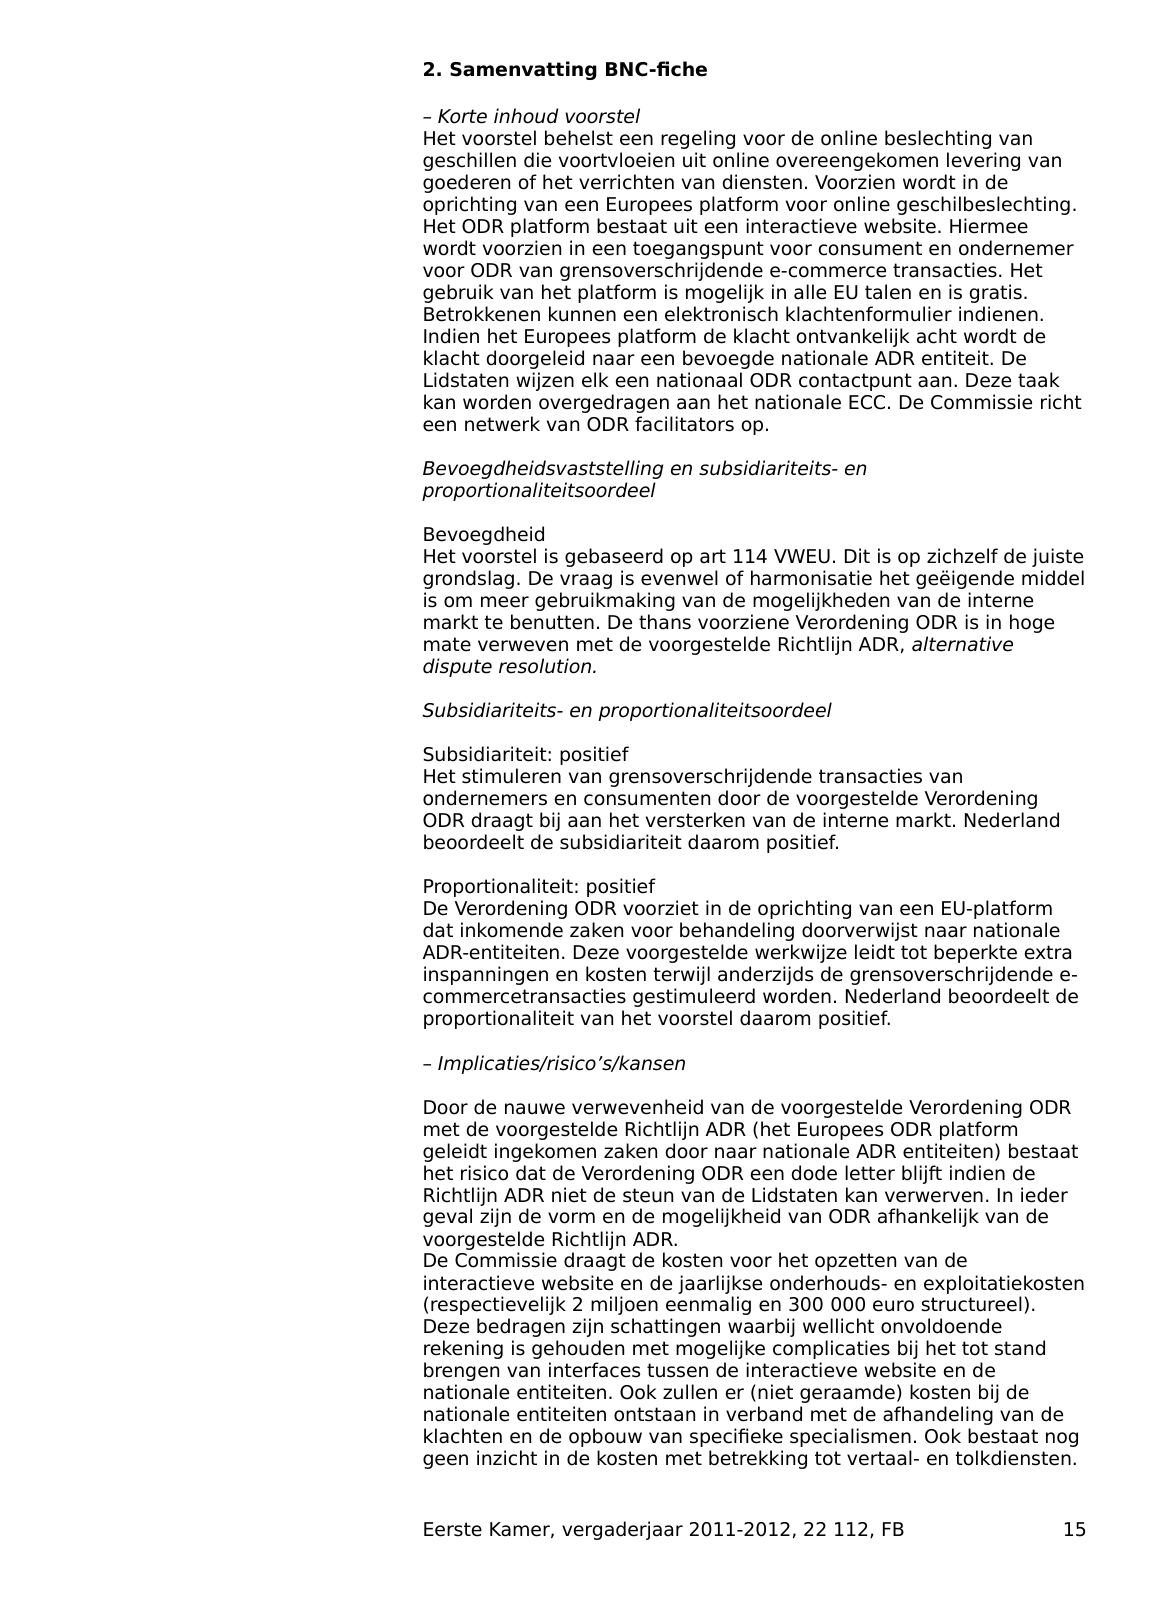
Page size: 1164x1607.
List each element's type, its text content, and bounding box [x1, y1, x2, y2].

text Bevoegdheid [422, 524, 1087, 546]
subtitle – Implicaties/risico’s/kansen [422, 1052, 1087, 1074]
subtitle 2. Samenvatting BNC-fiche [422, 59, 1087, 81]
text Door de nauwe verwevenheid van de voorgestelde Verordening ODR met de voorgestelde Richtlijn ADR (het Europees ODR platform geleidt ingekomen zaken door naar nationale ADR entiteiten) bestaat het risico dat de Verordening ODR een dode letter blijft indien de Richtlijn ADR niet de steun van de Lidstaten kan verwerven. In ieder geval zijn de vorm en de mogelijkheid van ODR afhankelijk van de voorgestelde Richtlijn ADR. [422, 1097, 1087, 1250]
text Het voorstel behelst een regeling voor de online beslechting van geschillen die voortvloeien uit online overeengekomen levering van goederen of het verrichten van diensten. Voorzien wordt in de oprichting van een Europees platform voor online geschilbeslechting. Het ODR platform bestaat uit een interactieve website. Hiermee wordt voorzien in een toegangspunt voor consument en ondernemer voor ODR van grensoverschrijdende e-commerce transacties. Het gebruik van het platform is mogelijk in alle EU talen en is gratis. Betrokkenen kunnen een elektronisch klachtenformulier indienen. Indien het Europees platform de klacht ontvankelijk acht wordt de klacht doorgeleid naar een bevoegde nationale ADR entiteit. De Lidstaten wijzen elk een nationaal ODR contactpunt aan. Deze taak kan worden overgedragen aan het nationale ECC. De Commissie richt een netwerk van ODR facilitators op. [422, 128, 1087, 436]
text Proportionaliteit: positief [422, 876, 1087, 898]
subtitle Bevoegdheidsvaststelling en subsidiariteits- en proportionaliteitsoordeel [422, 458, 1087, 502]
subtitle – Korte inhoud voorstel [422, 106, 1087, 128]
text Subsidiariteit: positief [422, 744, 1087, 766]
subtitle Subsidiariteits- en proportionaliteitsoordeel [422, 700, 1087, 722]
text Het stimuleren van grensoverschrijdende transacties van ondernemers en consumenten door de voorgestelde Verordening ODR draagt bij aan het versterken van de interne markt. Nederland beoordeelt de subsidiariteit daarom positief. [422, 766, 1087, 854]
text De Commissie draagt de kosten voor het opzetten van de interactieve website en de jaarlijkse onderhouds- en exploitatiekosten (respectievelijk 2 miljoen eenmalig en 300 000 euro structureel). Deze bedragen zijn schattingen waarbij wellicht onvoldoende rekening is gehouden met mogelijke complicaties bij het tot stand brengen van interfaces tussen de interactieve website en de nationale entiteiten. Ook zullen er (niet geraamde) kosten bij de nationale entiteiten ontstaan in verband met de afhandeling van de klachten en de opbouw van specifieke specialismen. Ook bestaat nog geen inzicht in de kosten met betrekking tot vertaal- en tolkdiensten. [422, 1250, 1087, 1470]
text De Verordening ODR voorziet in de oprichting van een EU-platform dat inkomende zaken voor behandeling doorverwijst naar nationale ADR-entiteiten. Deze voorgestelde werkwijze leidt tot beperkte extra inspanningen en kosten terwijl anderzijds de grensoverschrijdende e-commercetransacties gestimuleerd worden. Nederland beoordeelt de proportionaliteit van het voorstel daarom positief. [422, 898, 1087, 1030]
text Het voorstel is gebaseerd op art 114 VWEU. Dit is op zichzelf de juiste grondslag. De vraag is evenwel of harmonisatie het geëigende middel is om meer gebruikmaking van de mogelijkheden van de interne markt te benutten. De thans voorziene Verordening ODR is in hoge mate verweven met de voorgestelde Richtlijn ADR, alternative dispute resolution. [422, 546, 1087, 678]
